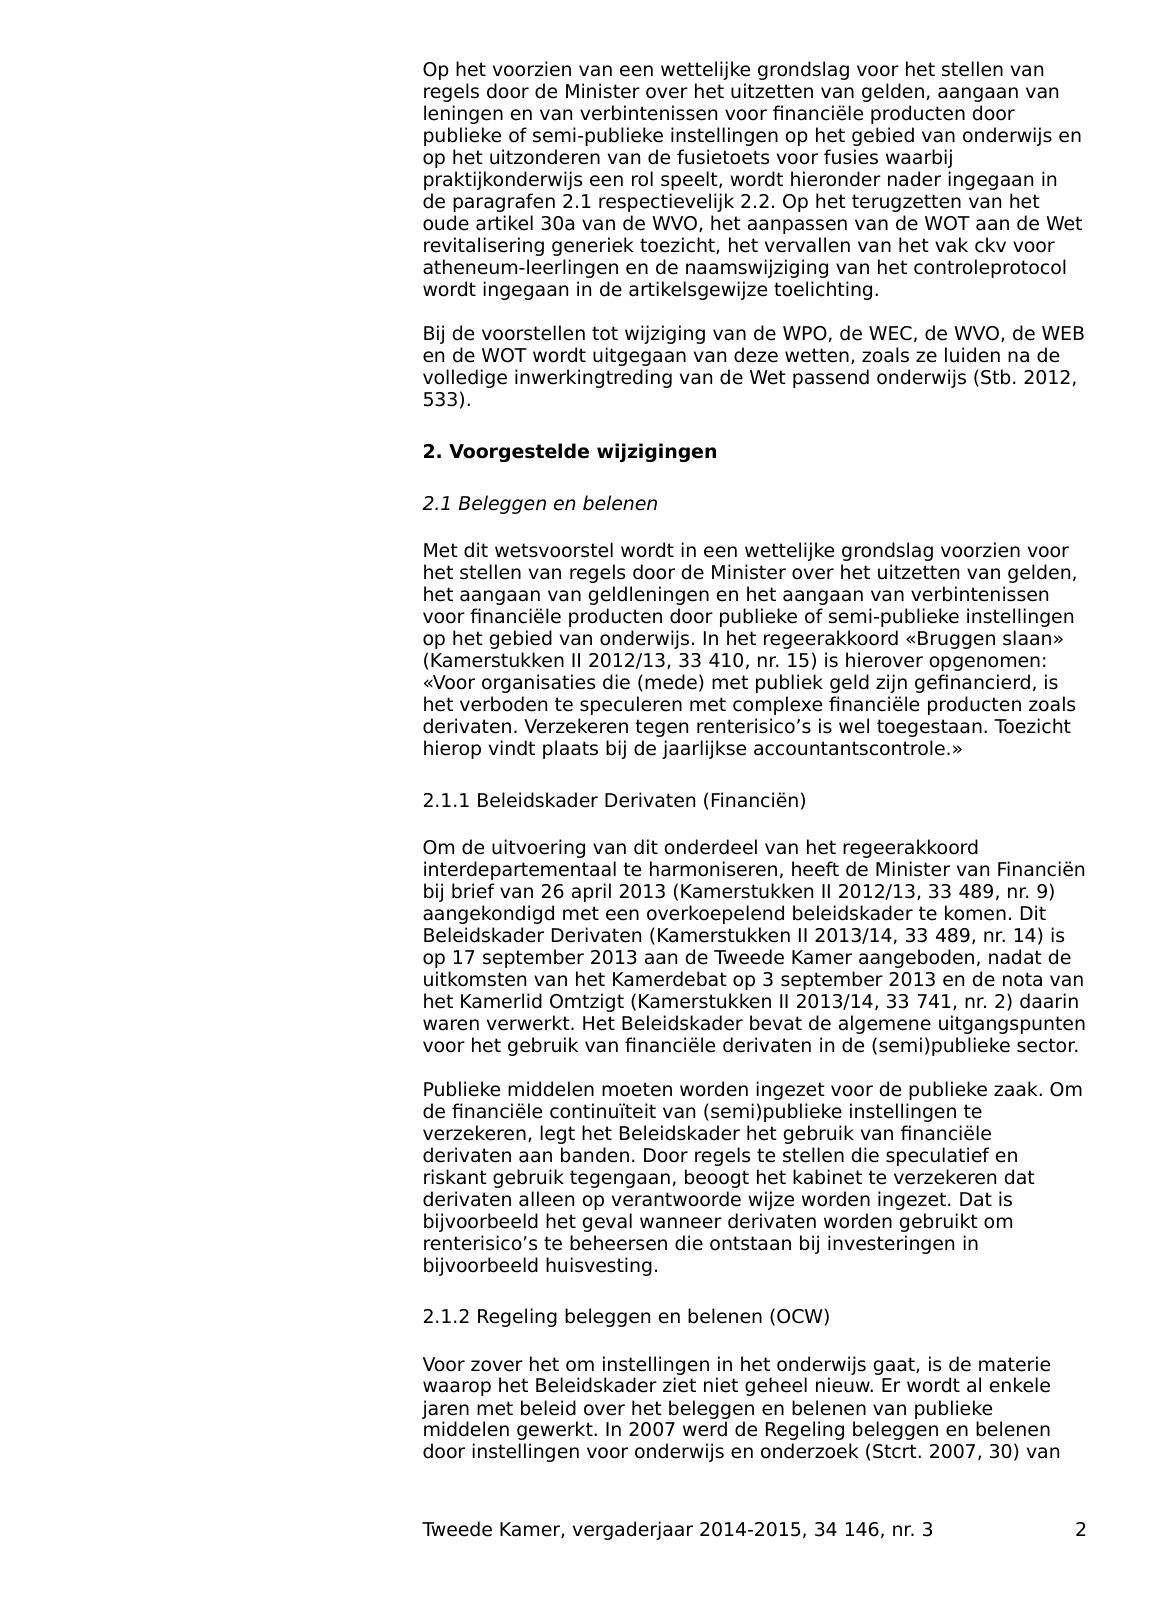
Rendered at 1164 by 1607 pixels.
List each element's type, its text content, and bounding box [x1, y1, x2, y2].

text Voor zover het om instellingen in het onderwijs gaat, is de materie waarop het Beleidskader ziet niet geheel nieuw. Er wordt al enkele jaren met beleid over het beleggen en belenen van publieke middelen gewerkt. In 2007 werd de Regeling beleggen en belenen door instellingen voor onderwijs en onderzoek (Stcrt. 2007, 30) van [422, 1353, 1087, 1463]
subtitle 2.1 Beleggen en belenen [422, 493, 1087, 515]
subtitle 2. Voorgestelde wijzigingen [422, 441, 1087, 463]
text Om de uitvoering van dit onderdeel van het regeerakkoord interdepartementaal te harmoniseren, heeft de Minister van Financiën bij brief van 26 april 2013 (Kamerstukken II 2012/13, 33 489, nr. 9) aangekondigd met een overkoepelend beleidskader te komen. Dit Beleidskader Derivaten (Kamerstukken II 2013/14, 33 489, nr. 14) is op 17 september 2013 aan de Tweede Kamer aangeboden, nadat de uitkomsten van het Kamerdebat op 3 september 2013 en de nota van het Kamerlid Omtzigt (Kamerstukken II 2013/14, 33 741, nr. 2) daarin waren verwerkt. Het Beleidskader bevat de algemene uitgangspunten voor het gebruik van financiële derivaten in de (semi)publieke sector. [422, 837, 1087, 1056]
text Bij de voorstellen tot wijziging van de WPO, de WEC, de WVO, de WEB en de WOT wordt uitgegaan van deze wetten, zoals ze luiden na de volledige inwerkingtreding van de Wet passend onderwijs (Stb. 2012, 533). [422, 323, 1087, 411]
text Op het voorzien van een wettelijke grondslag voor het stellen van regels door de Minister over het uitzetten van gelden, aangaan van leningen en van verbintenissen voor financiële producten door publieke of semi-publieke instellingen op het gebied van onderwijs en op het uitzonderen van de fusietoets voor fusies waarbij praktijkonderwijs een rol speelt, wordt hieronder nader ingegaan in de paragrafen 2.1 respectievelijk 2.2. Op het terugzetten van het oude artikel 30a van de WVO, het aanpassen van de WOT aan de Wet revitalisering generiek toezicht, het vervallen van het vak ckv voor atheneum-leerlingen en de naamswijziging van het controleprotocol wordt ingegaan in de artikelsgewijze toelichting. [422, 59, 1087, 301]
subtitle 2.1.2 Regeling beleggen en belenen (OCW) [422, 1306, 1087, 1328]
text Publieke middelen moeten worden ingezet voor de publieke zaak. Om de financiële continuïteit van (semi)publieke instellingen te verzekeren, legt het Beleidskader het gebruik van financiële derivaten aan banden. Door regels te stellen die speculatief en riskant gebruik tegengaan, beoogt het kabinet te verzekeren dat derivaten alleen op verantwoorde wijze worden ingezet. Dat is bijvoorbeeld het geval wanneer derivaten worden gebruikt om renterisico’s te beheersen die ontstaan bij investeringen in bijvoorbeeld huisvesting. [422, 1079, 1087, 1276]
text Met dit wetsvoorstel wordt in een wettelijke grondslag voorzien voor het stellen van regels door de Minister over het uitzetten van gelden, het aangaan van geldleningen en het aangaan van verbintenissen voor financiële producten door publieke of semi-publieke instellingen op het gebied van onderwijs. In het regeerakkoord «Bruggen slaan» (Kamerstukken II 2012/13, 33 410, nr. 15) is hierover opgenomen: «Voor organisaties die (mede) met publiek geld zijn gefinancierd, is het verboden te speculeren met complexe financiële producten zoals derivaten. Verzekeren tegen renterisico’s is wel toegestaan. Toezicht hierop vindt plaats bij de jaarlijkse accountantscontrole.» [422, 540, 1087, 760]
subtitle 2.1.1 Beleidskader Derivaten (Financiën) [422, 790, 1087, 812]
